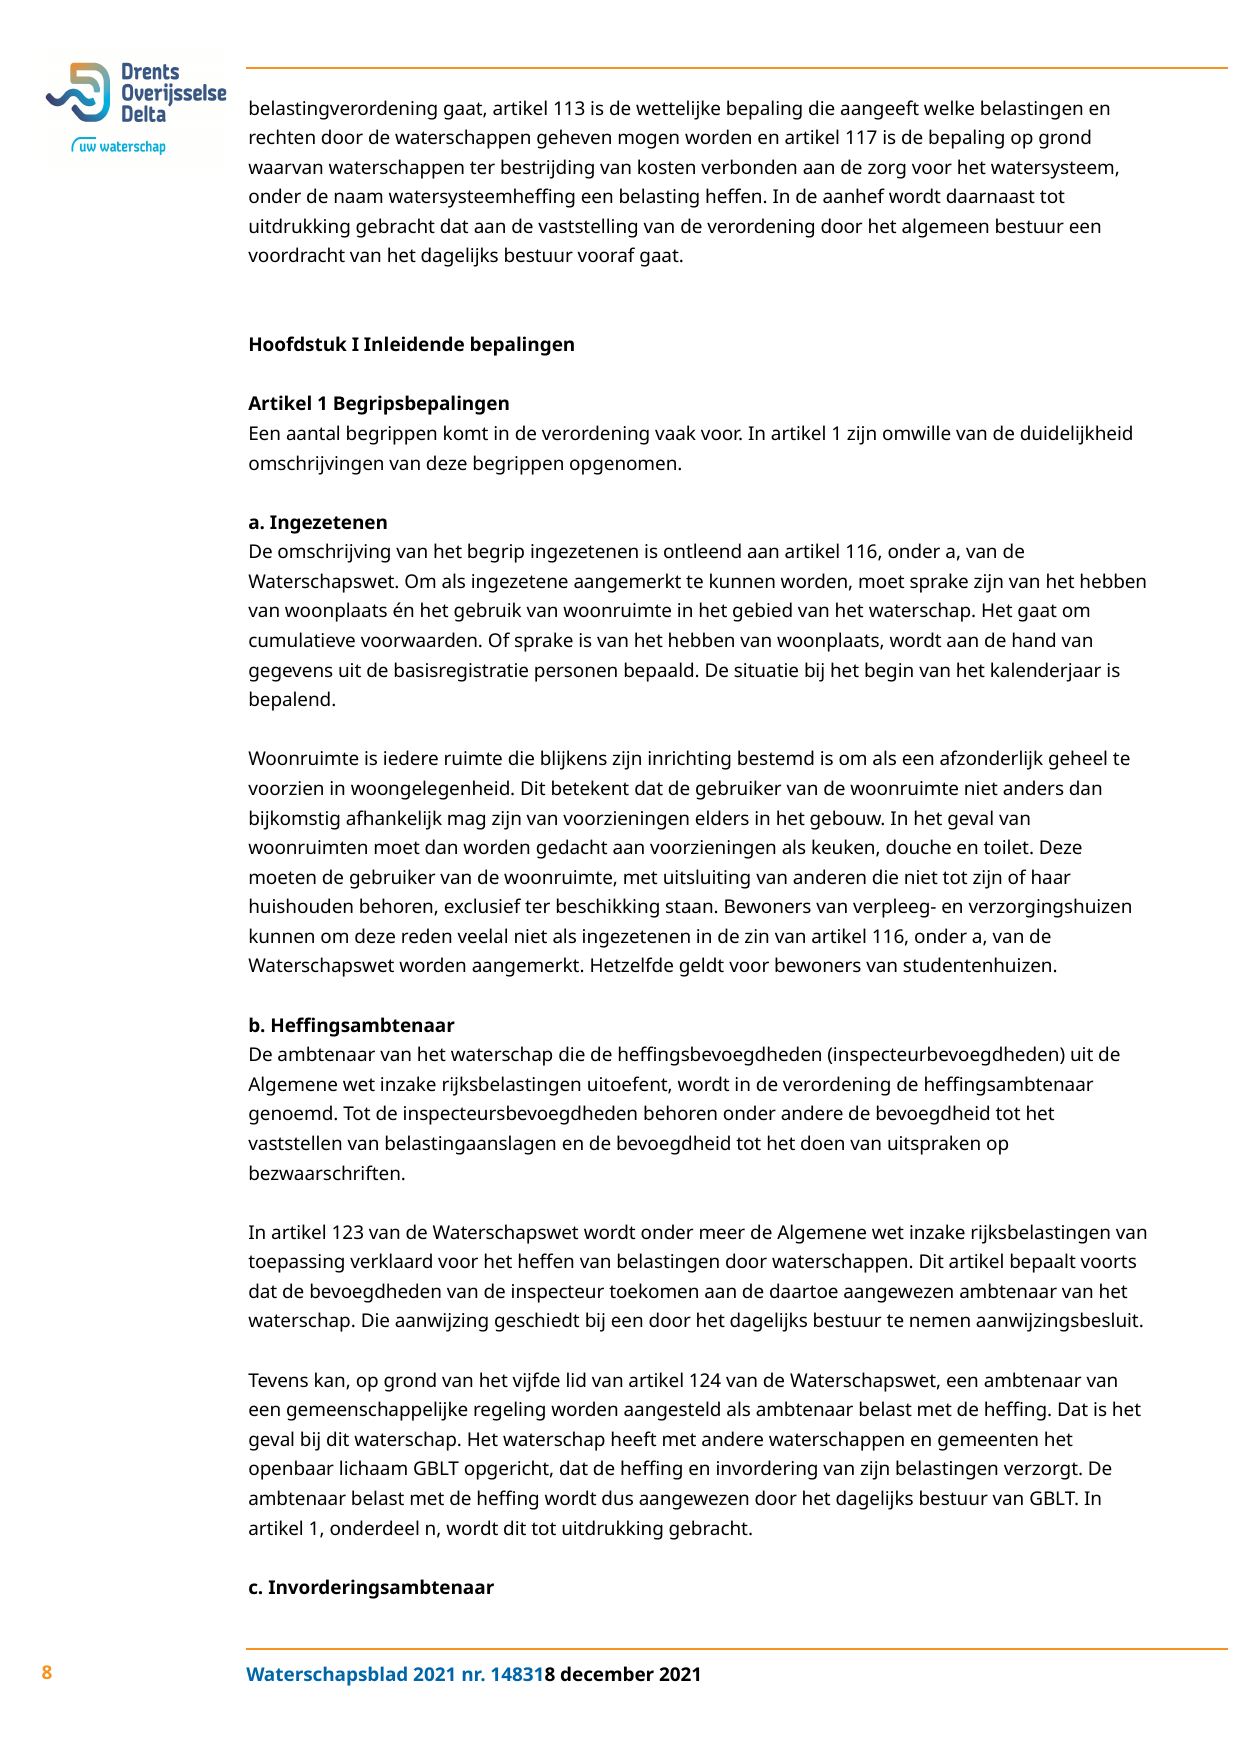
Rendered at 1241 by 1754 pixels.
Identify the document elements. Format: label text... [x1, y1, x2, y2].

text Hoofdstuk I Inleidende bepalingen [248, 331, 1152, 357]
text b. Heffingsambtenaar [248, 1012, 1152, 1038]
text Een aantal begrippen komt in de verordening vaak voor. In artikel 1 zijn omwille van de duidelijkheid omschrijvingen van deze begrippen opgenomen. [248, 420, 1152, 476]
text c. Invorderingsambtenaar [248, 1574, 1152, 1600]
text a. Ingezetenen [248, 509, 1152, 535]
text Tevens kan, op grond van het vijfde lid van artikel 124 van de Waterschapswet, een ambtenaar van een gemeenschappelijke regeling worden aangesteld als ambtenaar belast met de heffing. Dat is het geval bij dit waterschap. Het waterschap heeft met andere waterschappen en gemeenten het openbaar lichaam GBLT opgericht, dat de heffing en invordering van zijn belastingen verzorgt. De ambtenaar belast met de heffing wordt dus aangewezen door het dagelijks bestuur van GBLT. In artikel 1, onderdeel n, wordt dit tot uitdrukking gebracht. [248, 1367, 1152, 1541]
picture [41, 47, 231, 172]
text Woonruimte is iedere ruimte die blijkens zijn inrichting bestemd is om als een afzonderlijk geheel te voorzien in woongelegenheid. Dit betekent dat de gebruiker van de woonruimte niet anders dan bijkomstig afhankelijk mag zijn van voorzieningen elders in het gebouw. In het geval van woonruimten moet dan worden gedacht aan voorzieningen als keuken, douche en toilet. Deze moeten de gebruiker van de woonruimte, met uitsluiting van anderen die niet tot zijn of haar huishouden behoren, exclusief ter beschikking staan. Bewoners van verpleeg- en verzorgingshuizen kunnen om deze reden veelal niet als ingezetenen in de zin van artikel 116, onder a, van de Waterschapswet worden aangemerkt. Hetzelfde geldt voor bewoners van studentenhuizen. [248, 746, 1152, 978]
text belastingverordening gaat, artikel 113 is de wettelijke bepaling die aangeeft welke belastingen en rechten door de waterschappen geheven mogen worden en artikel 117 is de bepaling op grond waarvan waterschappen ter bestrijding van kosten verbonden aan de zorg voor het watersysteem, onder de naam watersysteemheffing een belasting heffen. In de aanhef wordt daarnaast tot uitdrukking gebracht dat aan de vaststelling van de verordening door het algemeen bestuur een voordracht van het dagelijks bestuur vooraf gaat. [248, 95, 1152, 268]
text In artikel 123 van de Waterschapswet wordt onder meer de Algemene wet inzake rijksbelastingen van toepassing verklaard voor het heffen van belastingen door waterschappen. Dit artikel bepaalt voorts dat de bevoegdheden van de inspecteur toekomen aan de daartoe aangewezen ambtenaar van het waterschap. Die aanwijzing geschiedt bij een door het dagelijks bestuur te nemen aanwijzingsbesluit. [248, 1219, 1152, 1333]
text Artikel 1 Begripsbepalingen [248, 391, 1152, 416]
text De omschrijving van het begrip ingezetenen is ontleend aan artikel 116, onder a, van de Waterschapswet. Om als ingezetene aangemerkt te kunnen worden, moet sprake zijn van het hebben van woonplaats én het gebruik van woonruimte in het gebied van het waterschap. Het gaat om cumulatieve voorwaarden. Of sprake is van het hebben van woonplaats, wordt aan de hand van gegevens uit de basisregistratie personen bepaald. De situatie bij het begin van het kalenderjaar is bepalend. [248, 538, 1152, 712]
text De ambtenaar van het waterschap die de heffingsbevoegdheden (inspecteurbevoegdheden) uit de Algemene wet inzake rijksbelastingen uitoefent, wordt in de verordening de heffingsambtenaar genoemd. Tot de inspecteursbevoegdheden behoren onder andere de bevoegdheid tot het vaststellen van belastingaanslagen en de bevoegdheid tot het doen van uitspraken op bezwaarschriften. [248, 1041, 1152, 1186]
